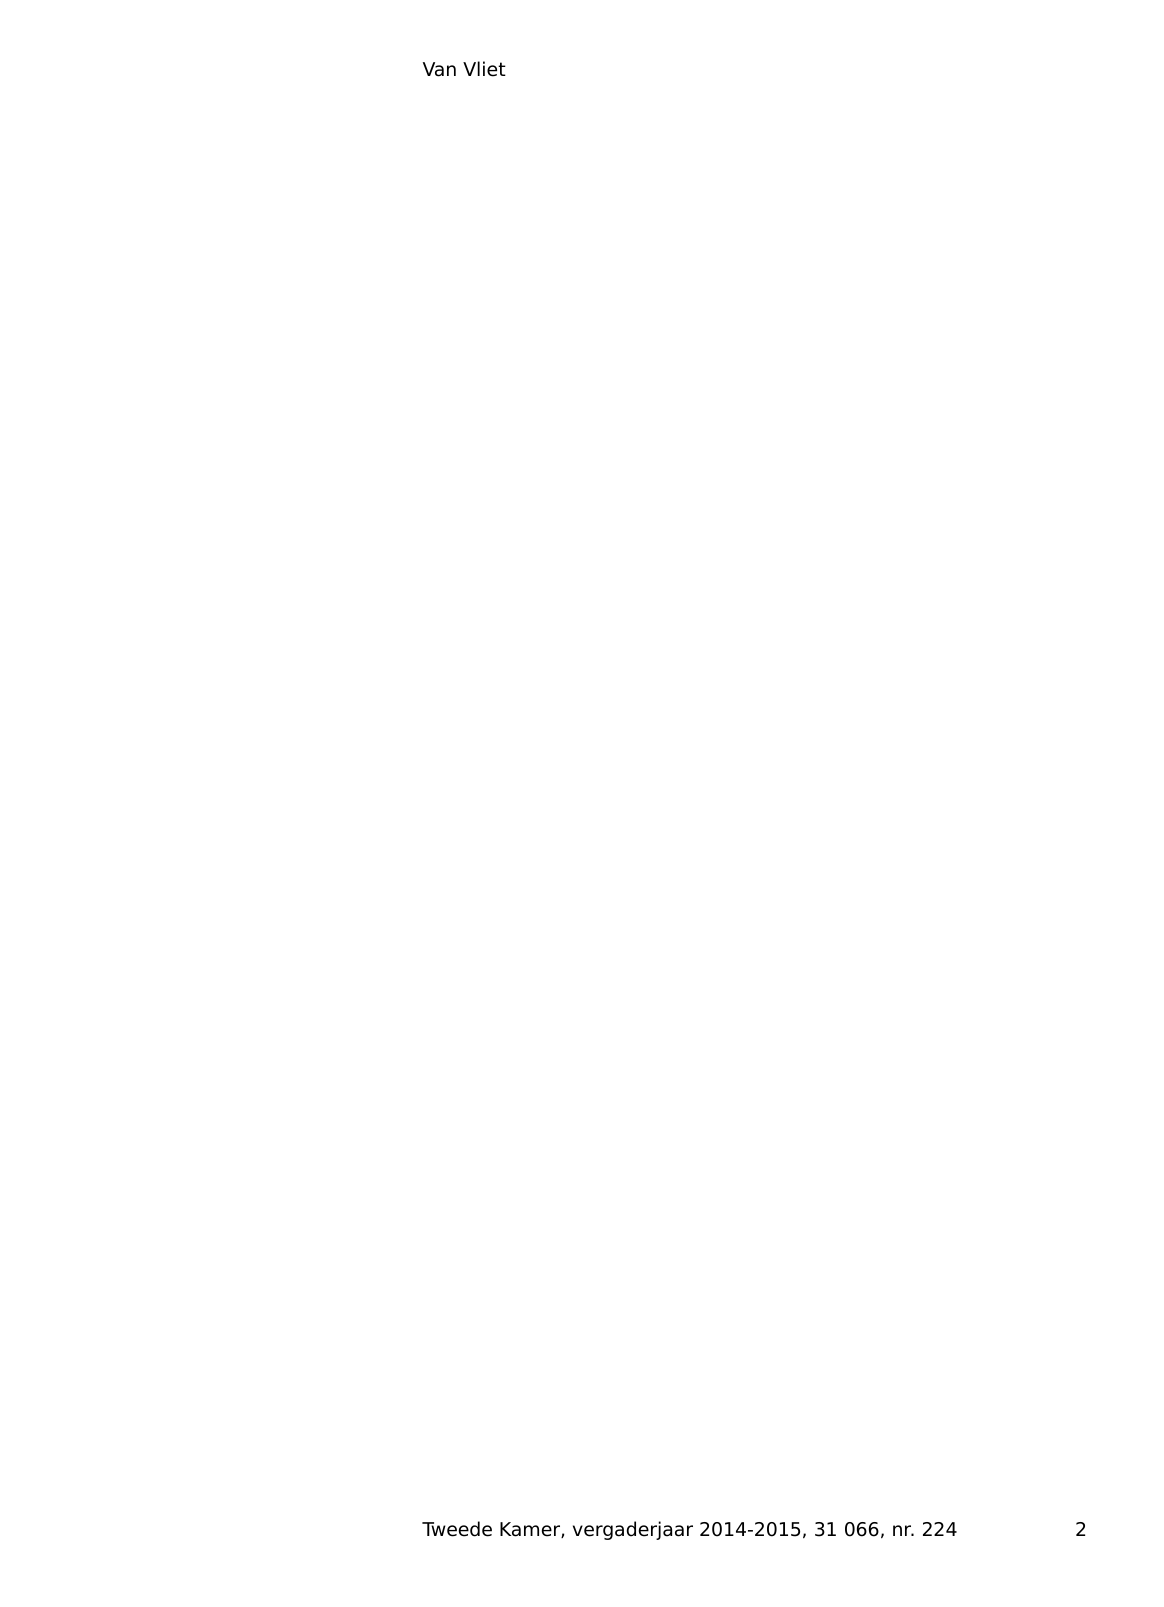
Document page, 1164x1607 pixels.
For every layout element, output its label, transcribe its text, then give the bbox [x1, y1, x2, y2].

text Van Vliet [422, 59, 1087, 81]
